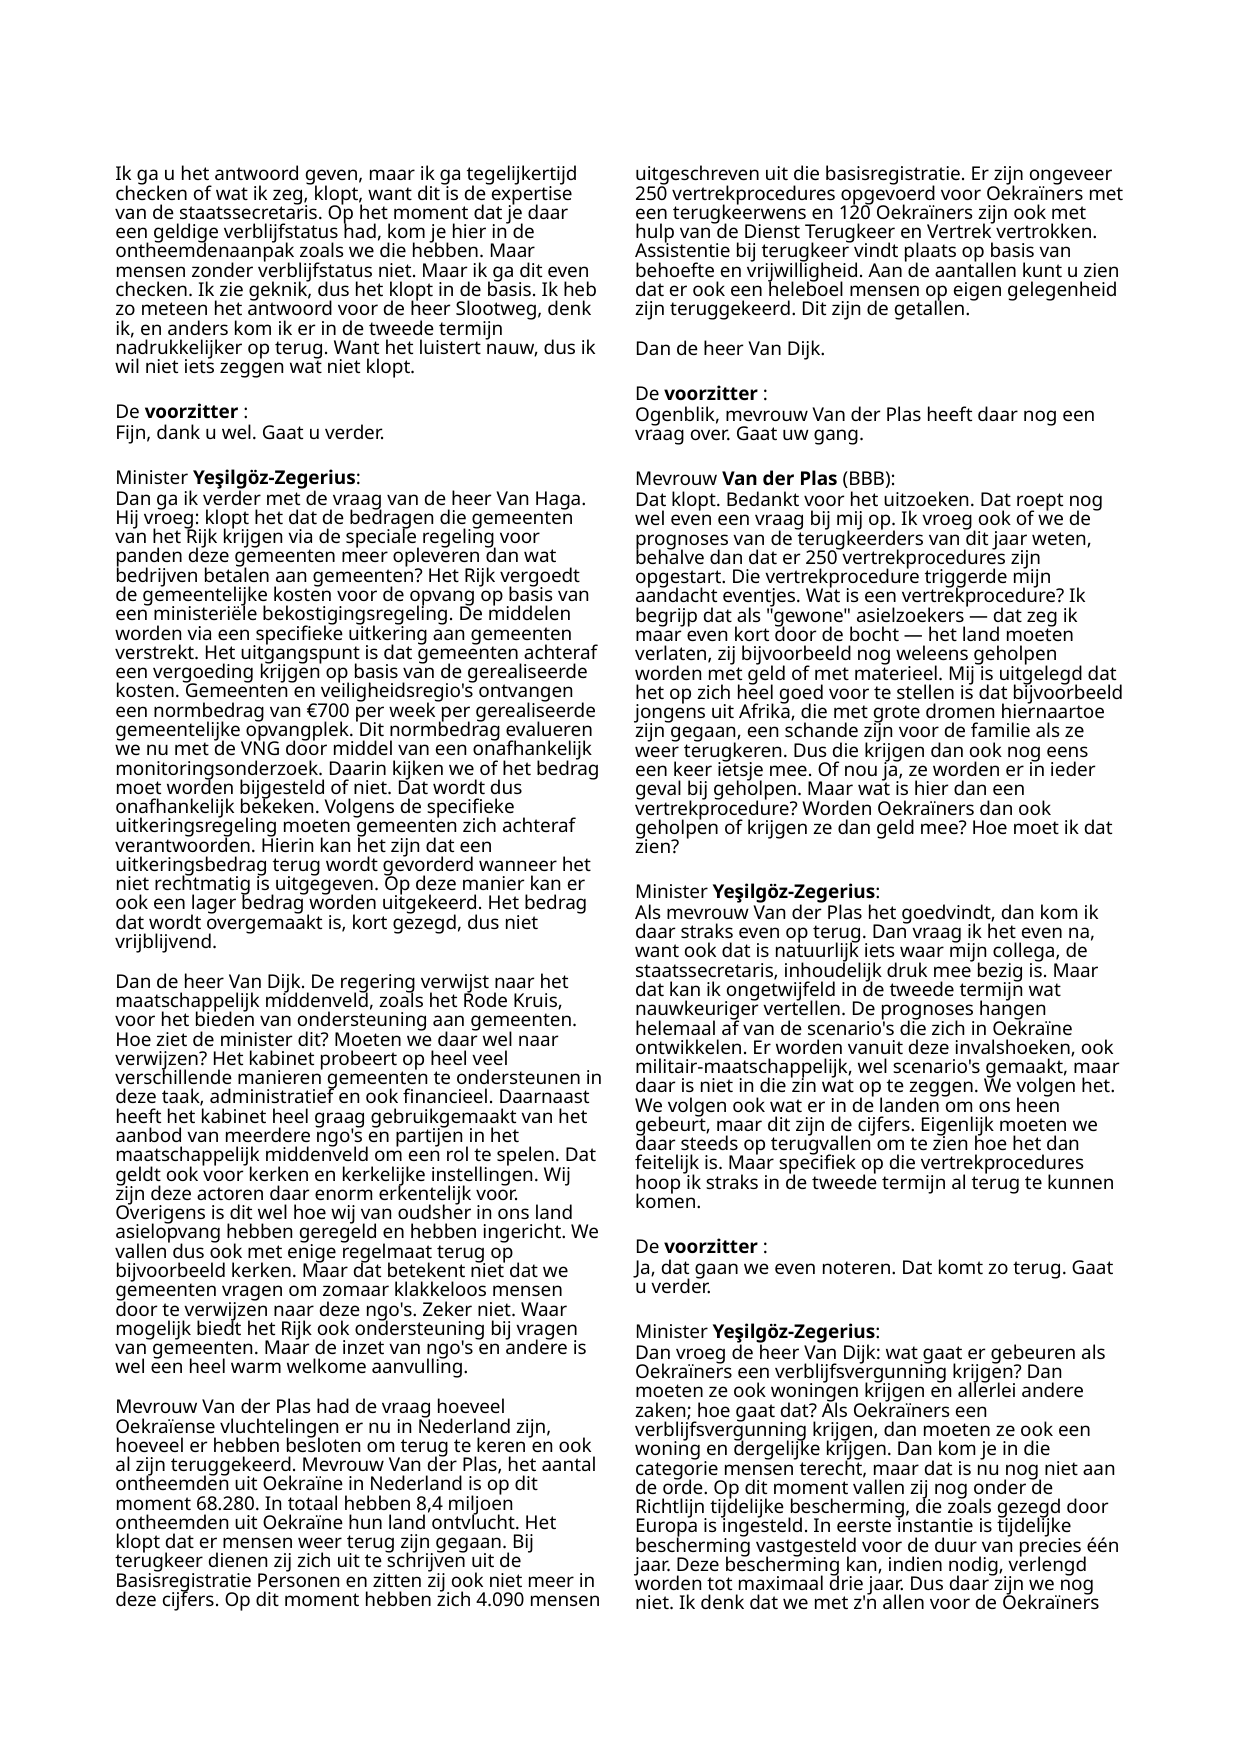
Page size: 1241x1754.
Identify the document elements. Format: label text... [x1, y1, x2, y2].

text Fijn, dank u wel. Gaat u verder. [115, 424, 605, 443]
text Dan vroeg de heer Van Dijk: wat gaat er gebeuren als Oekraïners een verblijfsvergunning krijgen? Dan moeten ze ook woningen krijgen en allerlei andere zaken; hoe gaat dat? Als Oekraïners een verblijfsvergunning krijgen, dan moeten ze ook een woning en dergelijke krijgen. Dan kom je in die categorie mensen terecht, maar dat is nu nog niet aan de orde. Op dit moment vallen zij nog onder de Richtlijn tijdelijke bescherming, die zoals gezegd door Europa is ingesteld. In eerste instantie is tijdelijke bescherming vastgesteld voor de duur van precies één jaar. Deze bescherming kan, indien nodig, verlengd worden tot maximaal drie jaar. Dus daar zijn we nog niet. Ik denk dat we met z'n allen voor de Oekraïners [635, 1344, 1125, 1614]
text Ja, dat gaan we even noteren. Dat komt zo terug. Gaat u verder. [635, 1259, 1125, 1297]
text Mevrouw Van der Plas had de vraag hoeveel Oekraïense vluchtelingen er nu in Nederland zijn, hoeveel er hebben besloten om terug te keren en ook al zijn teruggekeerd. Mevrouw Van der Plas, het aantal ontheemden uit Oekraïne in Nederland is op dit moment 68.280. In totaal hebben 8,4 miljoen ontheemden uit Oekraïne hun land ontvlucht. Het klopt dat er mensen weer terug zijn gegaan. Bij terugkeer dienen zij zich uit te schrijven uit de Basisregistratie Personen en zitten zij ook niet meer in deze cijfers. Op dit moment hebben zich 4.090 mensen [115, 1398, 605, 1610]
text De voorzitter : [635, 380, 1125, 406]
text De voorzitter : [115, 398, 605, 424]
text Als mevrouw Van der Plas het goedvindt, dan kom ik daar straks even op terug. Dan vraag ik het even na, want ook dat is natuurlijk iets waar mijn collega, de staatssecretaris, inhoudelijk druk mee bezig is. Maar dat kan ik ongetwijfeld in de tweede termijn wat nauwkeuriger vertellen. De prognoses hangen helemaal af van de scenario's die zich in Oekraïne ontwikkelen. Er worden vanuit deze invalshoeken, ook militair-maatschappelijk, wel scenario's gemaakt, maar daar is niet in die zin wat op te zeggen. We volgen het. We volgen ook wat er in de landen om ons heen gebeurt, maar dit zijn de cijfers. Eigenlijk moeten we daar steeds op terugvallen om te zien hoe het dan feitelijk is. Maar specifiek op die vertrekprocedures hoop ik straks in de tweede termijn al terug te kunnen komen. [635, 904, 1125, 1212]
text Dat klopt. Bedankt voor het uitzoeken. Dat roept nog wel even een vraag bij mij op. Ik vroeg ook of we de prognoses van de terugkeerders van dit jaar weten, behalve dan dat er 250 vertrekprocedures zijn opgestart. Die vertrekprocedure triggerde mijn aandacht eventjes. Wat is een vertrekprocedure? Ik begrijp dat als "gewone" asielzoekers — dat zeg ik maar even kort door de bocht — het land moeten verlaten, zij bijvoorbeeld nog weleens geholpen worden met geld of met materieel. Mij is uitgelegd dat het op zich heel goed voor te stellen is dat bijvoorbeeld jongens uit Afrika, die met grote dromen hiernaartoe zijn gegaan, een schande zijn voor de familie als ze weer terugkeren. Dus die krijgen dan ook nog eens een keer ietsje mee. Of nou ja, ze worden er in ieder geval bij geholpen. Maar wat is hier dan een vertrekprocedure? Worden Oekraïners dan ook geholpen of krijgen ze dan geld mee? Hoe moet ik dat zien? [635, 491, 1125, 857]
text De voorzitter : [635, 1233, 1125, 1259]
text uitgeschreven uit die basisregistratie. Er zijn ongeveer 250 vertrekprocedures opgevoerd voor Oekraïners met een terugkeerwens en 120 Oekraïners zijn ook met hulp van de Dienst Terugkeer en Vertrek vertrokken. Assistentie bij terugkeer vindt plaats op basis van behoefte en vrijwilligheid. Aan de aantallen kunt u zien dat er ook een heleboel mensen op eigen gelegenheid zijn teruggekeerd. Dit zijn de getallen. [635, 165, 1125, 319]
text Minister Yeşilgöz-Zegerius: [115, 464, 605, 490]
text Dan ga ik verder met de vraag van de heer Van Haga. Hij vroeg: klopt het dat de bedragen die gemeenten van het Rijk krijgen via de speciale regeling voor panden deze gemeenten meer opleveren dan wat bedrijven betalen aan gemeenten? Het Rijk vergoedt de gemeentelijke kosten voor de opvang op basis van een ministeriële bekostigingsregeling. De middelen worden via een specifieke uitkering aan gemeenten verstrekt. Het uitgangspunt is dat gemeenten achteraf een vergoeding krijgen op basis van de gerealiseerde kosten. Gemeenten en veiligheidsregio's ontvangen een normbedrag van €700 per week per gerealiseerde gemeentelijke opvangplek. Dit normbedrag evalueren we nu met de VNG door middel van een onafhankelijk monitoringsonderzoek. Daarin kijken we of het bedrag moet worden bijgesteld of niet. Dat wordt dus onafhankelijk bekeken. Volgens de specifieke uitkeringsregeling moeten gemeenten zich achteraf verantwoorden. Hierin kan het zijn dat een uitkeringsbedrag terug wordt gevorderd wanneer het niet rechtmatig is uitgegeven. Op deze manier kan er ook een lager bedrag worden uitgekeerd. Het bedrag dat wordt overgemaakt is, kort gezegd, dus niet vrijblijvend. [115, 490, 605, 952]
text Ik ga u het antwoord geven, maar ik ga tegelijkertijd checken of wat ik zeg, klopt, want dit is de expertise van de staatssecretaris. Op het moment dat je daar een geldige verblijfstatus had, kom je hier in de ontheemdenaanpak zoals we die hebben. Maar mensen zonder verblijfstatus niet. Maar ik ga dit even checken. Ik zie geknik, dus het klopt in de basis. Ik heb zo meteen het antwoord voor de heer Slootweg, denk ik, en anders kom ik er in de tweede termijn nadrukkelijker op terug. Want het luistert nauw, dus ik wil niet iets zeggen wat niet klopt. [115, 165, 605, 377]
text Minister Yeşilgöz-Zegerius: [635, 1318, 1125, 1344]
text Mevrouw Van der Plas (BBB): [635, 465, 1125, 491]
text Dan de heer Van Dijk. De regering verwijst naar het maatschappelijk middenveld, zoals het Rode Kruis, voor het bieden van ondersteuning aan gemeenten. Hoe ziet de minister dit? Moeten we daar wel naar verwijzen? Het kabinet probeert op heel veel verschillende manieren gemeenten te ondersteunen in deze taak, administratief en ook financieel. Daarnaast heeft het kabinet heel graag gebruikgemaakt van het aanbod van meerdere ngo's en partijen in het maatschappelijk middenveld om een rol te spelen. Dat geldt ook voor kerken en kerkelijke instellingen. Wij zijn deze actoren daar enorm erkentelijk voor. Overigens is dit wel hoe wij van oudsher in ons land asielopvang hebben geregeld en hebben ingericht. We vallen dus ook met enige regelmaat terug op bijvoorbeeld kerken. Maar dat betekent niet dat we gemeenten vragen om zomaar klakkeloos mensen door te verwijzen naar deze ngo's. Zeker niet. Waar mogelijk biedt het Rijk ook ondersteuning bij vragen van gemeenten. Maar de inzet van ngo's en andere is wel een heel warm welkome aanvulling. [115, 973, 605, 1378]
text Minister Yeşilgöz-Zegerius: [635, 878, 1125, 904]
text Ogenblik, mevrouw Van der Plas heeft daar nog een vraag over. Gaat uw gang. [635, 406, 1125, 444]
text Dan de heer Van Dijk. [635, 340, 1125, 359]
